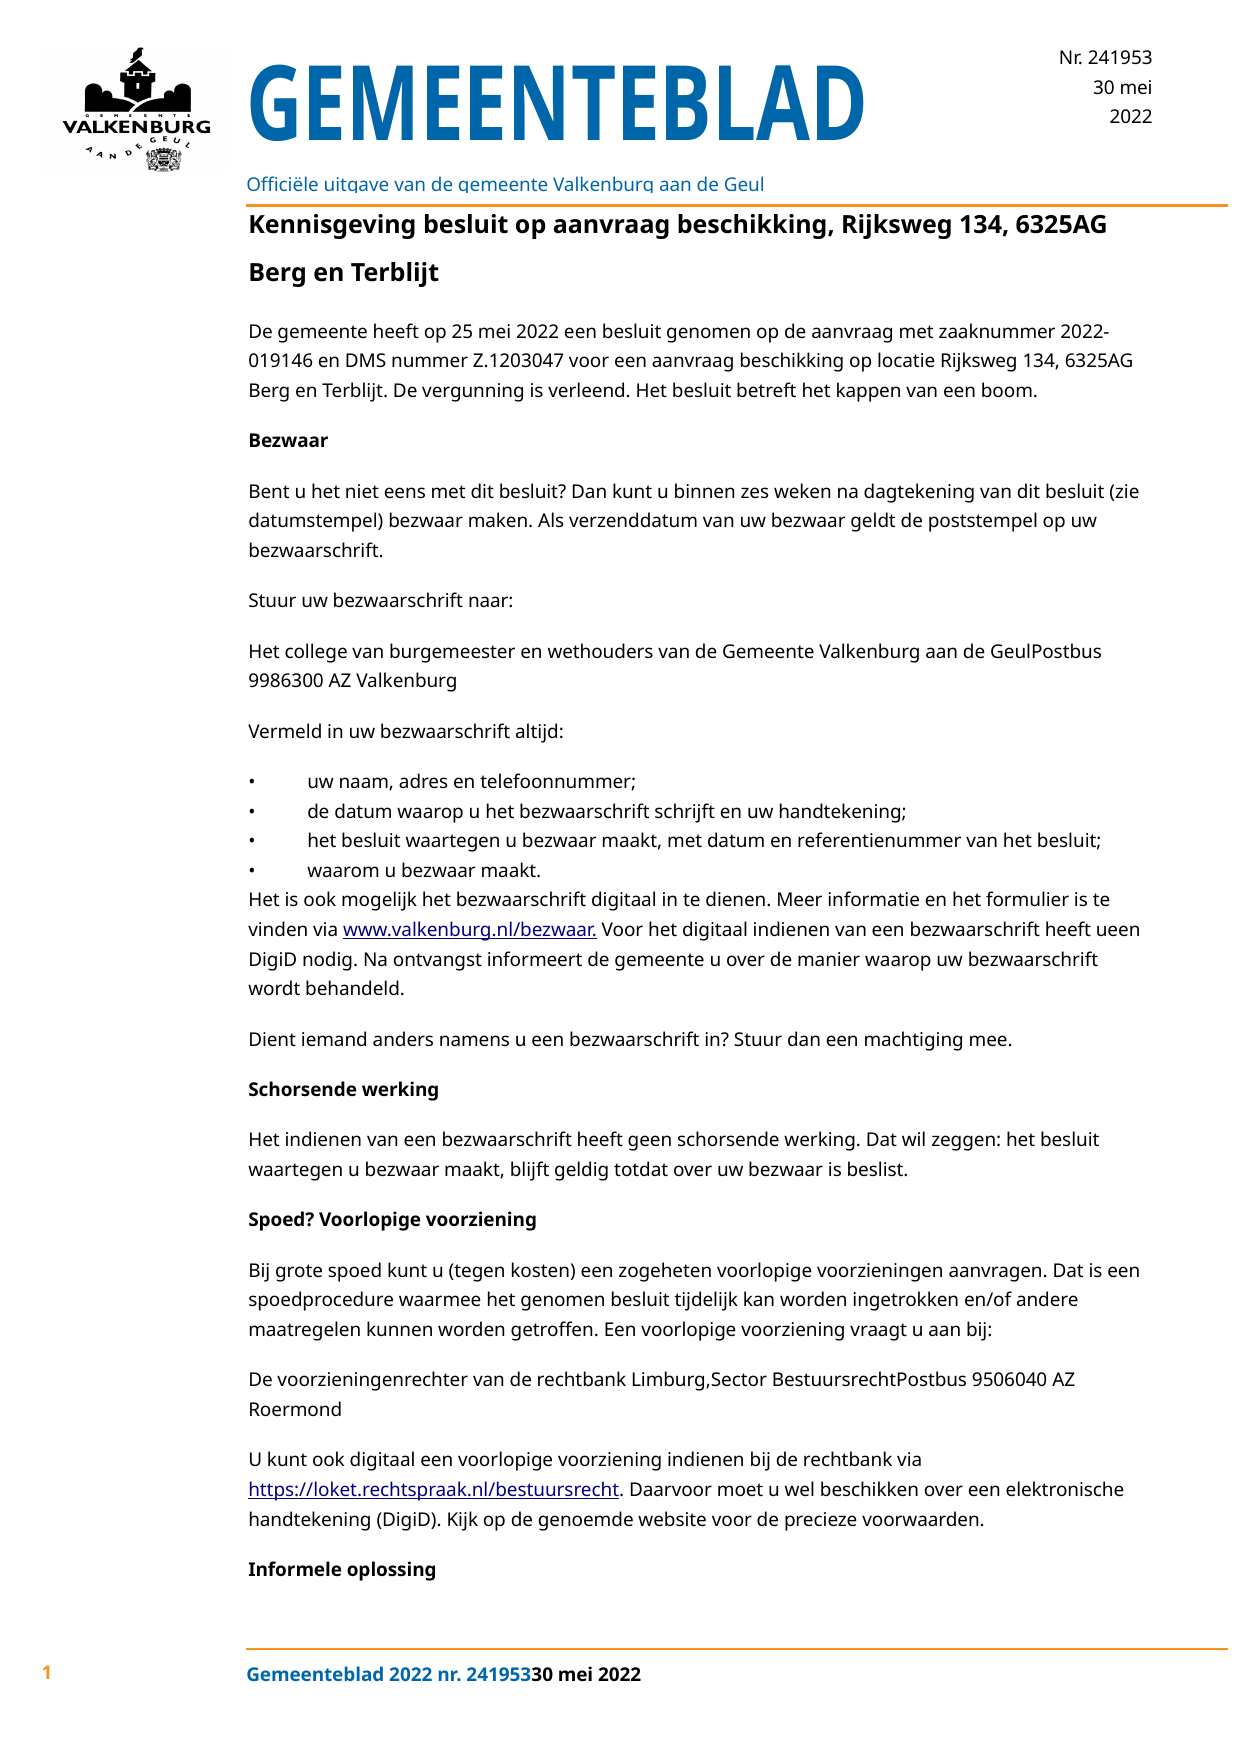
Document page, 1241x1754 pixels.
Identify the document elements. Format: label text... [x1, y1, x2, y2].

list waarom u bezwaar maakt. [248, 857, 1152, 883]
list het besluit waartegen u bezwaar maakt, met datum en referentienummer van het besluit; [248, 827, 1152, 853]
text Schorsende werking [248, 1076, 1152, 1102]
list de datum waarop u het bezwaarschrift schrijft en uw handtekening; [248, 798, 1152, 824]
text Spoed? Voorlopige voorziening [248, 1207, 1152, 1232]
text Het indienen van een bezwaarschrift heeft geen schorsende werking. Dat wil zeggen: het besluit waartegen u bezwaar maakt, blijft geldig totdat over uw bezwaar is beslist. [248, 1127, 1152, 1182]
list uw naam, adres en telefoonnummer; [248, 768, 1152, 794]
text De voorzieningenrechter van de rechtbank Limburg,Sector BestuursrechtPostbus 9506040 AZ Roermond [248, 1367, 1152, 1422]
picture [41, 47, 231, 172]
text Informele oplossing [248, 1556, 1152, 1582]
text Het college van burgemeester en wethouders van de Gemeente Valkenburg aan de GeulPostbus 9986300 AZ Valkenburg [248, 638, 1152, 693]
text Bij grote spoed kunt u (tegen kosten) een zogeheten voorlopige voorzieningen aanvragen. Dat is een spoedprocedure waarmee het genomen besluit tijdelijk kan worden ingetrokken en/of andere maatregelen kunnen worden getroffen. Een voorlopige voorziening vraagt u aan bij: [248, 1257, 1152, 1342]
text Bezwaar [248, 427, 1152, 453]
text De gemeente heeft op 25 mei 2022 een besluit genomen op de aanvraag met zaaknummer 2022-019146 en DMS nummer Z.1203047 voor een aanvraag beschikking op locatie Rijksweg 134, 6325AG Berg en Terblijt. De vergunning is verleend. Het besluit betreft het kappen van een boom. [248, 318, 1152, 403]
text Vermeld in uw bezwaarschrift altijd: [248, 718, 1152, 744]
text Stuur uw bezwaarschrift naar: [248, 587, 1152, 613]
text Het is ook mogelijk het bezwaarschrift digitaal in te dienen. Meer informatie en het formulier is te vinden via www.valkenburg.nl/bezwaar. Voor het digitaal indienen van een bezwaarschrift heeft ueen DigiD nodig. Na ontvangst informeert de gemeente u over de manier waarop uw bezwaarschrift wordt behandeld. [248, 887, 1152, 1001]
text Kennisgeving besluit op aanvraag beschikking, Rijksweg 134, 6325AG Berg en Terblijt [248, 207, 1152, 288]
text Bent u het niet eens met dit besluit? Dan kunt u binnen zes weken na dagtekening van dit besluit (zie datumstempel) bezwaar maken. Als verzenddatum van uw bezwaar geldt de poststempel op uw bezwaarschrift. [248, 478, 1152, 563]
text Dient iemand anders namens u een bezwaarschrift in? Stuur dan een machtiging mee. [248, 1026, 1152, 1052]
text U kunt ook digitaal een voorlopige voorziening indienen bij de rechtbank via https://loket.rechtspraak.nl/bestuursrecht. Daarvoor moet u wel beschikken over een elektronische handtekening (DigiD). Kijk op de genoemde website voor de precieze voorwaarden. [248, 1447, 1152, 1532]
